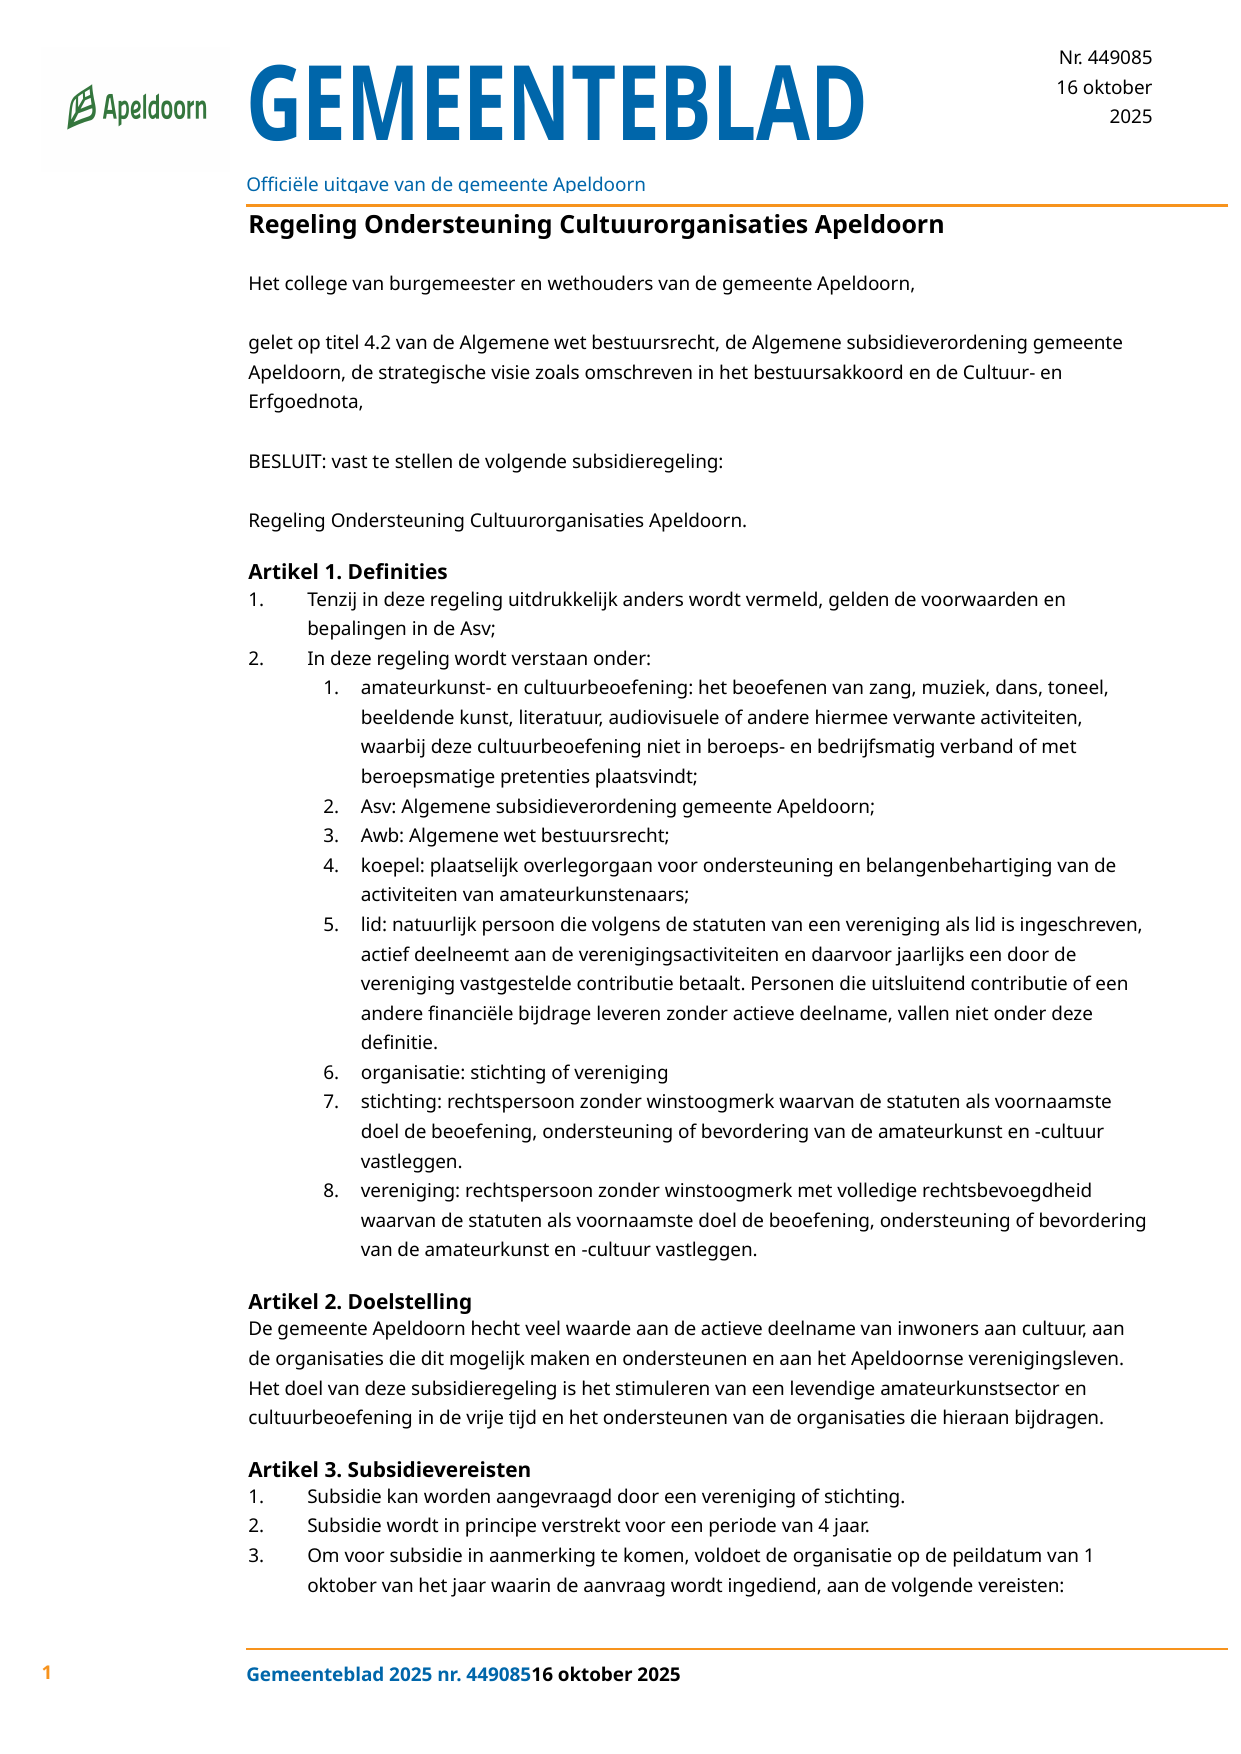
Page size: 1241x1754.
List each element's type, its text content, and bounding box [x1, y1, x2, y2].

list stichting: rechtspersoon zonder winstoogmerk waarvan de statuten als voornaamste doel de beoefening, ondersteuning of bevordering van de amateurkunst en -cultuur vastleggen. [323, 1089, 1152, 1174]
list Subsidie wordt in principe verstrekt voor een periode van 4 jaar. [248, 1513, 1152, 1538]
list organisatie: stichting of vereniging [323, 1059, 1152, 1085]
text Regeling Ondersteuning Cultuurorganisaties Apeldoorn. [248, 507, 1152, 533]
list amateurkunst- en cultuurbeoefening: het beoefenen van zang, muziek, dans, toneel, beeldende kunst, literatuur, audiovisuele of andere hiermee verwante activiteiten, waarbij deze cultuurbeoefening niet in beroeps- en bedrijfsmatig verband of met beroepsmatige pretenties plaatsvindt; [323, 674, 1152, 789]
list koepel: plaatselijk overlegorgaan voor ondersteuning en belangenbehartiging van de activiteiten van amateurkunstenaars; [323, 852, 1152, 907]
text gelet op titel 4.2 van de Algemene wet bestuursrecht, de Algemene subsidieverordening gemeente Apeldoorn, de strategische visie zoals omschreven in het bestuursakkoord en de Cultuur- en Erfgoednota, [248, 329, 1152, 414]
text Artikel 1. Definities [248, 557, 1152, 586]
picture [41, 47, 231, 172]
list Tenzij in deze regeling uitdrukkelijk anders wordt vermeld, gelden de voorwaarden en bepalingen in de Asv; [248, 586, 1152, 641]
text BESLUIT: vast te stellen de volgende subsidieregeling: [248, 448, 1152, 473]
list In deze regeling wordt verstaan onder: [248, 645, 1152, 671]
list lid: natuurlijk persoon die volgens de statuten van een vereniging als lid is ingeschreven, actief deelneemt aan de verenigingsactiviteiten en daarvoor jaarlijks een door de vereniging vastgestelde contributie betaalt. Personen die uitsluitend contributie of een andere financiële bijdrage leveren zonder actieve deelname, vallen niet onder deze definitie. [323, 911, 1152, 1055]
text Regeling Ondersteuning Cultuurorganisaties Apeldoorn [248, 207, 1152, 241]
text De gemeente Apeldoorn hecht veel waarde aan de actieve deelname van inwoners aan cultuur, aan de organisaties die dit mogelijk maken en ondersteunen en aan het Apeldoornse verenigingsleven. Het doel van deze subsidieregeling is het stimuleren van een levendige amateurkunstsector en cultuurbeoefening in de vrije tijd en het ondersteunen van de organisaties die hieraan bijdragen. [248, 1316, 1152, 1430]
text Artikel 3. Subsidievereisten [248, 1455, 1152, 1483]
list Awb: Algemene wet bestuursrecht; [323, 822, 1152, 848]
list Asv: Algemene subsidieverordening gemeente Apeldoorn; [323, 793, 1152, 819]
list vereniging: rechtspersoon zonder winstoogmerk met volledige rechtsbevoegdheid waarvan de statuten als voornaamste doel de beoefening, ondersteuning of bevordering van de amateurkunst en -cultuur vastleggen. [323, 1177, 1152, 1262]
text Het college van burgemeester en wethouders van de gemeente Apeldoorn, [248, 270, 1152, 296]
list Om voor subsidie in aanmerking te komen, voldoet de organisatie op de peildatum van 1 oktober van het jaar waarin de aanvraag wordt ingediend, aan de volgende vereisten: [248, 1542, 1152, 1598]
list Subsidie kan worden aangevraagd door een vereniging of stichting. [248, 1483, 1152, 1509]
text Artikel 2. Doelstelling [248, 1287, 1152, 1316]
